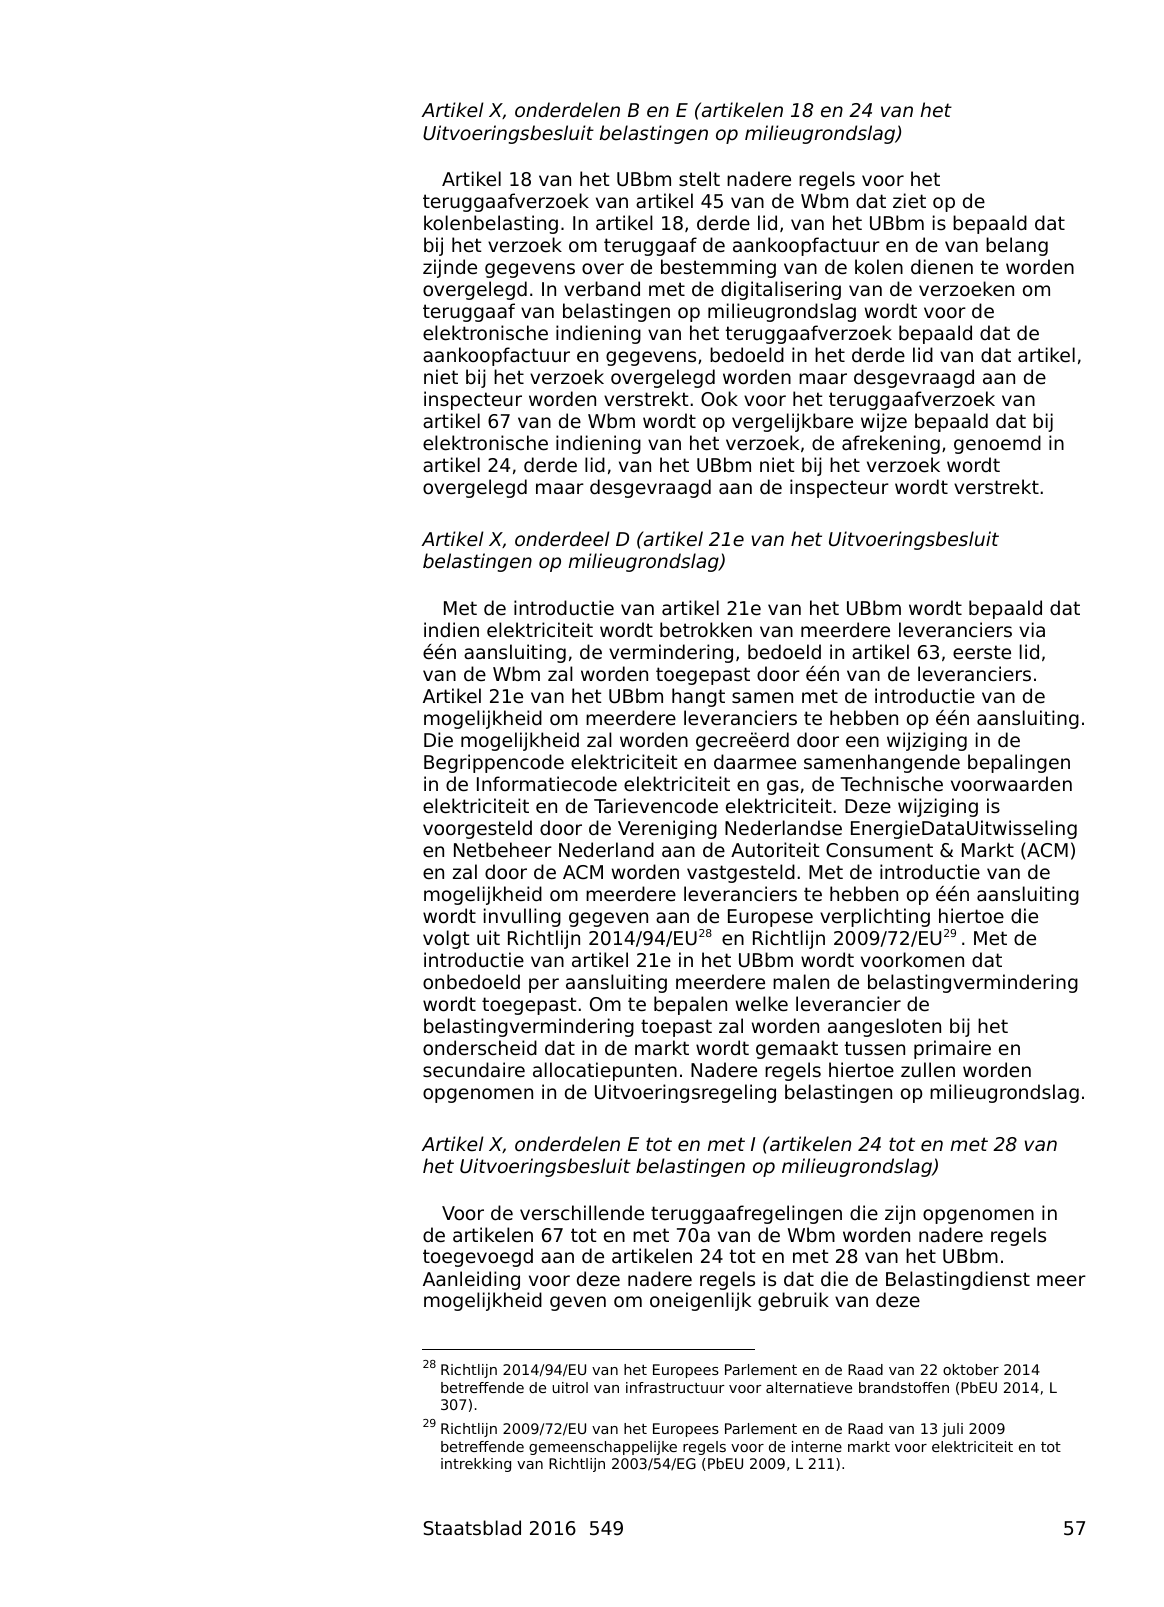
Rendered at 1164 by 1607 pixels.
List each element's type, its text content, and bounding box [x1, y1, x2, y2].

text Artikel 18 van het UBbm stelt nadere regels voor het teruggaafverzoek van artikel 45 van de Wbm dat ziet op de kolenbelasting. In artikel 18, derde lid, van het UBbm is bepaald dat bij het verzoek om teruggaaf de aankoopfactuur en de van belang zijnde gegevens over de bestemming van de kolen dienen te worden overgelegd. In verband met de digitalisering van de verzoeken om teruggaaf van belastingen op milieugrondslag wordt voor de elektronische indiening van het teruggaafverzoek bepaald dat de aankoopfactuur en gegevens, bedoeld in het derde lid van dat artikel, niet bij het verzoek overgelegd worden maar desgevraagd aan de inspecteur worden verstrekt. Ook voor het teruggaafverzoek van artikel 67 van de Wbm wordt op vergelijkbare wijze bepaald dat bij elektronische indiening van het verzoek, de afrekening, genoemd in artikel 24, derde lid, van het UBbm niet bij het verzoek wordt overgelegd maar desgevraagd aan de inspecteur wordt verstrekt. [422, 169, 1087, 499]
subtitle Artikel X, onderdelen E tot en met I (artikelen 24 tot en met 28 van het Uitvoeringsbesluit belastingen op milieugrondslag) [422, 1133, 1087, 1177]
text Met de introductie van artikel 21e van het UBbm wordt bepaald dat indien elektriciteit wordt betrokken van meerdere leveranciers via één aansluiting, de vermindering, bedoeld in artikel 63, eerste lid, van de Wbm zal worden toegepast door één van de leveranciers. Artikel 21e van het UBbm hangt samen met de introductie van de mogelijkheid om meerdere leveranciers te hebben op één aansluiting. Die mogelijkheid zal worden gecreëerd door een wijziging in de Begrippencode elektriciteit en daarmee samenhangende bepalingen in de Informatiecode elektriciteit en gas, de Technische voorwaarden elektriciteit en de Tarievencode elektriciteit. Deze wijziging is voorgesteld door de Vereniging Nederlandse EnergieDataUitwisseling en Netbeheer Nederland aan de Autoriteit Consument & Markt (ACM) en zal door de ACM worden vastgesteld. Met de introductie van de mogelijkheid om meerdere leveranciers te hebben op één aansluiting wordt invulling gegeven aan de Europese verplichting hiertoe die volgt uit Richtlijn 2014/94/EU en Richtlijn 2009/72/EU. Met de introductie van artikel 21e in het UBbm wordt voorkomen dat onbedoeld per aansluiting meerdere malen de belastingvermindering wordt toegepast. Om te bepalen welke leverancier de belastingvermindering toepast zal worden aangesloten bij het onderscheid dat in de markt wordt gemaakt tussen primaire en secundaire allocatiepunten. Nadere regels hiertoe zullen worden opgenomen in de Uitvoeringsregeling belastingen op milieugrondslag. [422, 598, 1087, 1103]
text Richtlijn 2014/94/EU van het Europees Parlement en de Raad van 22 oktober 2014 betreffende de uitrol van infrastructuur voor alternatieve brandstoffen (PbEU 2014, L 307). [422, 1358, 1087, 1414]
text Richtlijn 2009/72/EU van het Europees Parlement en de Raad van 13 juli 2009 betreffende gemeenschappelijke regels voor de interne markt voor elektriciteit en tot intrekking van Richtlijn 2003/54/EG (PbEU 2009, L 211). [422, 1417, 1087, 1473]
subtitle Artikel X, onderdelen B en E (artikelen 18 en 24 van het Uitvoeringsbesluit belastingen op milieugrondslag) [422, 100, 1087, 144]
subtitle Artikel X, onderdeel D (artikel 21e van het Uitvoeringsbesluit belastingen op milieugrondslag) [422, 529, 1087, 573]
text Voor de verschillende teruggaafregelingen die zijn opgenomen in de artikelen 67 tot en met 70a van de Wbm worden nadere regels toegevoegd aan de artikelen 24 tot en met 28 van het UBbm. Aanleiding voor deze nadere regels is dat die de Belastingdienst meer mogelijkheid geven om oneigenlijk gebruik van deze [422, 1202, 1087, 1312]
